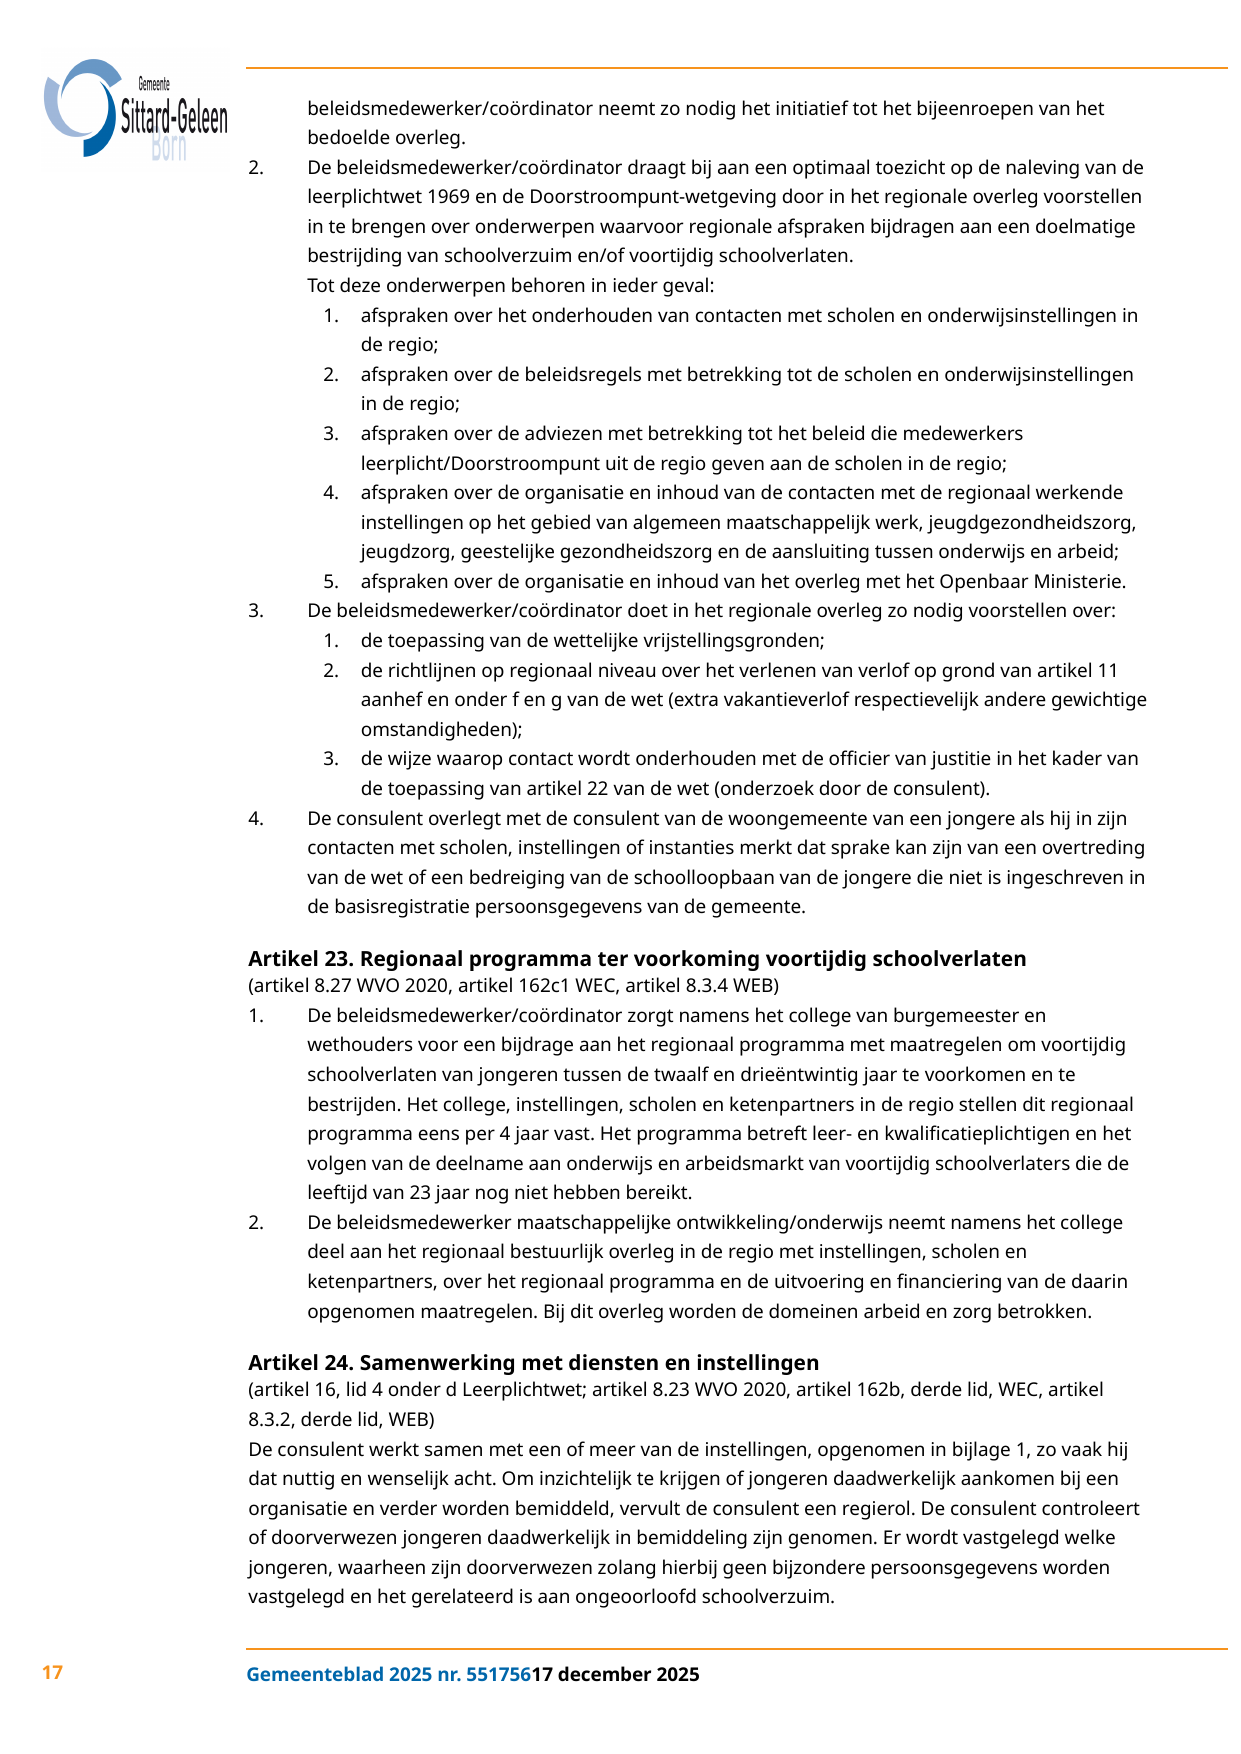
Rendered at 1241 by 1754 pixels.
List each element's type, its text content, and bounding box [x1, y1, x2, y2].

list De beleidsmedewerker maatschappelijke ontwikkeling/onderwijs neemt namens het college deel aan het regionaal bestuurlijk overleg in de regio met instellingen, scholen en ketenpartners, over het regionaal programma en de uitvoering en financiering van de daarin opgenomen maatregelen. Bij dit overleg worden de domeinen arbeid en zorg betrokken. [248, 1209, 1152, 1323]
text (artikel 8.27 WVO 2020, artikel 162c1 WEC, artikel 8.3.4 WEB) [248, 972, 1152, 998]
text (artikel 16, lid 4 onder d Leerplichtwet; artikel 8.23 WVO 2020, artikel 162b, derde lid, WEC, artikel 8.3.2, derde lid, WEB) [248, 1377, 1152, 1432]
list beleidsmedewerker/coördinator neemt zo nodig het initiatief tot het bijeenroepen van het bedoelde overleg. [248, 95, 1152, 150]
list de richtlijnen op regionaal niveau over het verlenen van verlof op grond van artikel 11 aanhef en onder f en g van de wet (extra vakantieverlof respectievelijk andere gewichtige omstandigheden); [323, 657, 1152, 742]
list Tot deze onderwerpen behoren in ieder geval: [248, 272, 1152, 298]
text Artikel 24. Samenwerking met diensten en instellingen [248, 1348, 1152, 1377]
list de toepassing van de wettelijke vrijstellingsgronden; [323, 627, 1152, 653]
list afspraken over de organisatie en inhoud van de contacten met de regionaal werkende instellingen op het gebied van algemeen maatschappelijk werk, jeugdgezondheidszorg, jeugdzorg, geestelijke gezondheidszorg en de aansluiting tussen onderwijs en arbeid; [323, 479, 1152, 564]
list afspraken over de beleidsregels met betrekking tot de scholen en onderwijsinstellingen in de regio; [323, 361, 1152, 416]
list de wijze waarop contact wordt onderhouden met de officier van justitie in het kader van de toepassing van artikel 22 van de wet (onderzoek door de consulent). [323, 746, 1152, 801]
text Artikel 23. Regionaal programma ter voorkoming voortijdig schoolverlaten [248, 944, 1152, 972]
list afspraken over het onderhouden van contacten met scholen en onderwijsinstellingen in de regio; [323, 302, 1152, 357]
picture [41, 47, 231, 172]
list De consulent overlegt met de consulent van de woongemeente van een jongere als hij in zijn contacten met scholen, instellingen of instanties merkt dat sprake kan zijn van een overtreding van de wet of een bedreiging van de schoolloopbaan van de jongere die niet is ingeschreven in de basisregistratie persoonsgegevens van de gemeente. [248, 805, 1152, 919]
text De consulent werkt samen met een of meer van de instellingen, opgenomen in bijlage 1, zo vaak hij dat nuttig en wenselijk acht. Om inzichtelijk te krijgen of jongeren daadwerkelijk aankomen bij een organisatie en verder worden bemiddeld, vervult de consulent een regierol. De consulent controleert of doorverwezen jongeren daadwerkelijk in bemiddeling zijn genomen. Er wordt vastgelegd welke jongeren, waarheen zijn doorverwezen zolang hierbij geen bijzondere persoonsgegevens worden vastgelegd en het gerelateerd is aan ongeoorloofd schoolverzuim. [248, 1436, 1152, 1609]
list afspraken over de adviezen met betrekking tot het beleid die medewerkers leerplicht/Doorstroompunt uit de regio geven aan de scholen in de regio; [323, 420, 1152, 476]
list De beleidsmedewerker/coördinator draagt bij aan een optimaal toezicht op de naleving van de leerplichtwet 1969 en de Doorstroompunt-wetgeving door in het regionale overleg voorstellen in te brengen over onderwerpen waarvoor regionale afspraken bijdragen aan een doelmatige bestrijding van schoolverzuim en/of voortijdig schoolverlaten. [248, 154, 1152, 268]
list De beleidsmedewerker/coördinator doet in het regionale overleg zo nodig voorstellen over: [248, 598, 1152, 623]
list afspraken over de organisatie en inhoud van het overleg met het Openbaar Ministerie. [323, 568, 1152, 594]
list De beleidsmedewerker/coördinator zorgt namens het college van burgemeester en wethouders voor een bijdrage aan het regionaal programma met maatregelen om voortijdig schoolverlaten van jongeren tussen de twaalf en drieëntwintig jaar te voorkomen en te bestrijden. Het college, instellingen, scholen en ketenpartners in de regio stellen dit regionaal programma eens per 4 jaar vast. Het programma betreft leer- en kwalificatieplichtigen en het volgen van de deelname aan onderwijs en arbeidsmarkt van voortijdig schoolverlaters die de leeftijd van 23 jaar nog niet hebben bereikt. [248, 1002, 1152, 1205]
